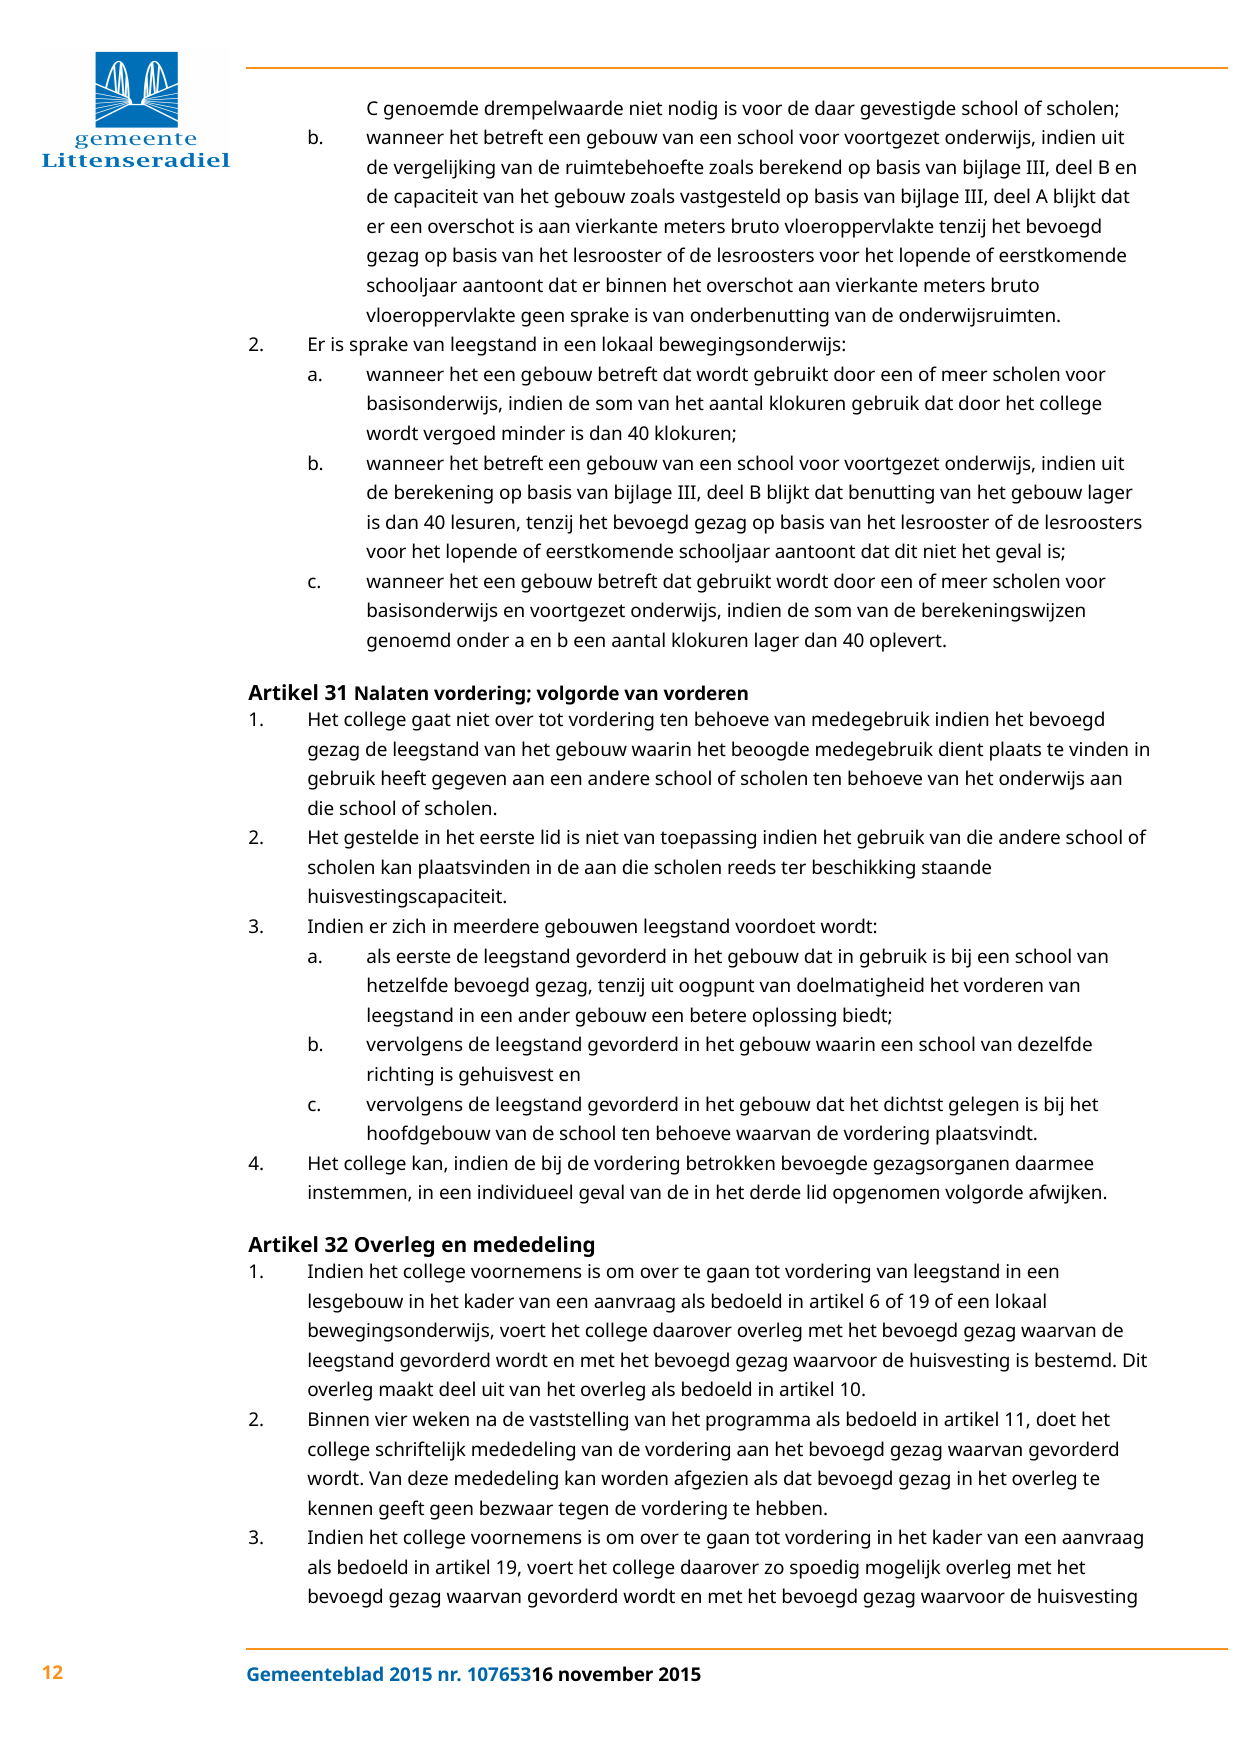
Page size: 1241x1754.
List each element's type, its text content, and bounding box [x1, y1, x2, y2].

picture [41, 47, 231, 172]
list Het gestelde in het eerste lid is niet van toepassing indien het gebruik van die andere school of scholen kan plaatsvinden in de aan die scholen reeds ter beschikking staande huisvestingscapaciteit. [248, 824, 1152, 909]
list wanneer het betreft een gebouw van een school voor voortgezet onderwijs, indien uit de vergelijking van de ruimtebehoefte zoals berekend op basis van bijlage III, deel B en de capaciteit van het gebouw zoals vastgesteld op basis van bijlage III, deel A blijkt dat er een overschot is aan vierkante meters bruto vloeroppervlakte tenzij het bevoegd gezag op basis van het lesrooster of de lesroosters voor het lopende of eerstkomende schooljaar aantoont dat er binnen het overschot aan vierkante meters bruto vloeroppervlakte geen sprake is van onderbenutting van de onderwijsruimten. [307, 124, 1152, 328]
list Het college kan, indien de bij de vordering betrokken bevoegde gezagsorganen daarmee instemmen, in een individueel geval van de in het derde lid opgenomen volgorde afwijken. [248, 1150, 1152, 1205]
list Binnen vier weken na de vaststelling van het programma als bedoeld in artikel 11, doet het college schriftelijk mededeling van de vordering aan het bevoegd gezag waarvan gevorderd wordt. Van deze mededeling kan worden afgezien als dat bevoegd gezag in het overleg te kennen geeft geen bezwaar tegen de vordering te hebben. [248, 1406, 1152, 1521]
text Artikel 31 Nalaten vordering; volgorde van vorderen [248, 678, 1152, 706]
list C genoemde drempelwaarde niet nodig is voor de daar gevestigde school of scholen; [307, 95, 1152, 121]
text Artikel 32 Overleg en mededeling [248, 1230, 1152, 1258]
list Er is sprake van leegstand in een lokaal bewegingsonderwijs: [248, 331, 1152, 357]
list vervolgens de leegstand gevorderd in het gebouw dat het dichtst gelegen is bij het hoofdgebouw van de school ten behoeve waarvan de vordering plaatsvindt. [307, 1091, 1152, 1146]
list Indien het college voornemens is om over te gaan tot vordering van leegstand in een lesgebouw in het kader van een aanvraag als bedoeld in artikel 6 of 19 of een lokaal bewegingsonderwijs, voert het college daarover overleg met het bevoegd gezag waarvan de leegstand gevorderd wordt en met het bevoegd gezag waarvoor de huisvesting is bestemd. Dit overleg maakt deel uit van het overleg als bedoeld in artikel 10. [248, 1258, 1152, 1402]
list Indien het college voornemens is om over te gaan tot vordering in het kader van een aanvraag als bedoeld in artikel 19, voert het college daarover zo spoedig mogelijk overleg met het bevoegd gezag waarvan gevorderd wordt en met het bevoegd gezag waarvoor de huisvesting [248, 1524, 1152, 1609]
list Het college gaat niet over tot vordering ten behoeve van medegebruik indien het bevoegd gezag de leegstand van het gebouw waarin het beoogde medegebruik dient plaats te vinden in gebruik heeft gegeven aan een andere school of scholen ten behoeve van het onderwijs aan die school of scholen. [248, 706, 1152, 821]
list wanneer het een gebouw betreft dat gebruikt wordt door een of meer scholen voor basisonderwijs en voortgezet onderwijs, indien de som van de berekeningswijzen genoemd onder a en b een aantal klokuren lager dan 40 oplevert. [307, 568, 1152, 653]
list als eerste de leegstand gevorderd in het gebouw dat in gebruik is bij een school van hetzelfde bevoegd gezag, tenzij uit oogpunt van doelmatigheid het vorderen van leegstand in een ander gebouw een betere oplossing biedt; [307, 943, 1152, 1028]
list Indien er zich in meerdere gebouwen leegstand voordoet wordt: [248, 913, 1152, 939]
list wanneer het betreft een gebouw van een school voor voortgezet onderwijs, indien uit de berekening op basis van bijlage III, deel B blijkt dat benutting van het gebouw lager is dan 40 lesuren, tenzij het bevoegd gezag op basis van het lesrooster of de lesroosters voor het lopende of eerstkomende schooljaar aantoont dat dit niet het geval is; [307, 450, 1152, 564]
list vervolgens de leegstand gevorderd in het gebouw waarin een school van dezelfde richting is gehuisvest en [307, 1032, 1152, 1087]
list wanneer het een gebouw betreft dat wordt gebruikt door een of meer scholen voor basisonderwijs, indien de som van het aantal klokuren gebruik dat door het college wordt vergoed minder is dan 40 klokuren; [307, 361, 1152, 446]
